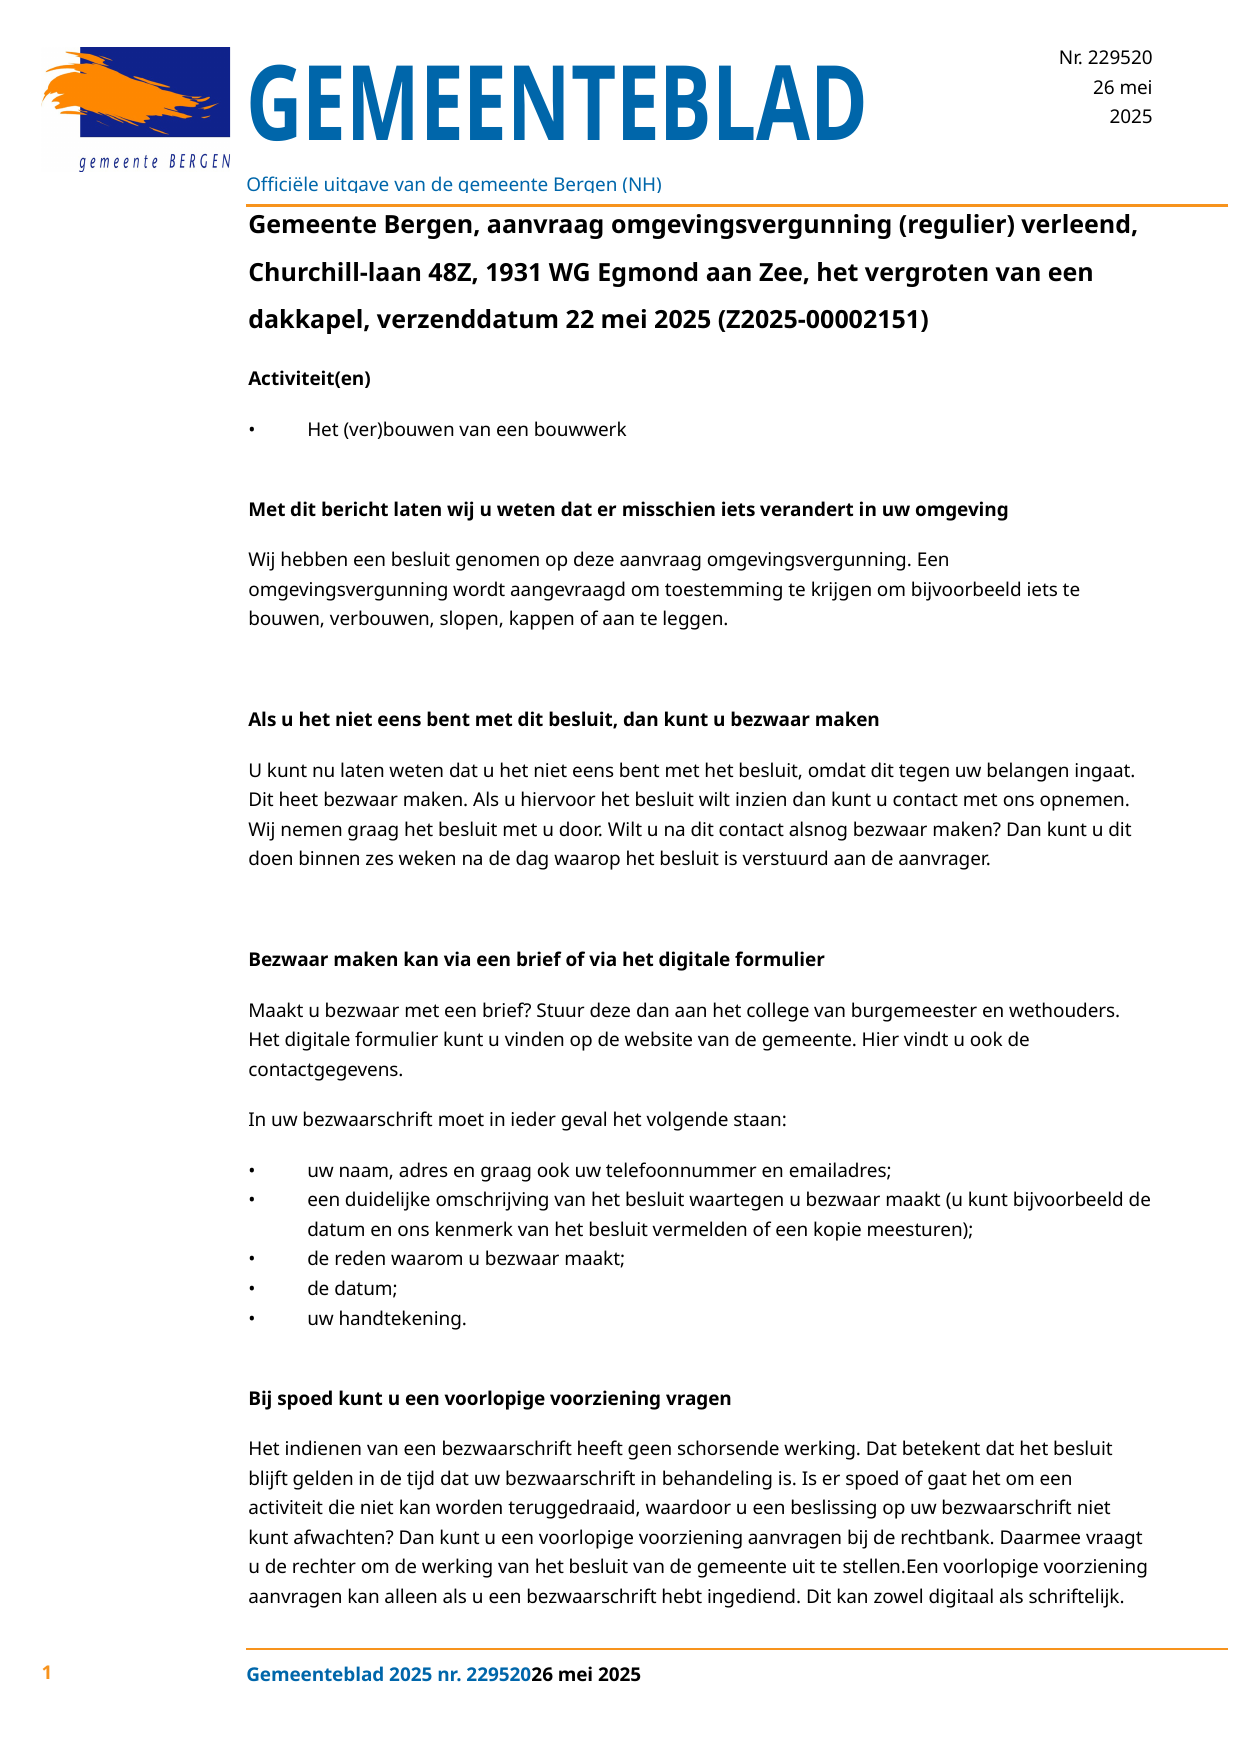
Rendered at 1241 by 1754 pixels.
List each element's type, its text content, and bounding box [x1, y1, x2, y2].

text Gemeente Bergen, aanvraag omgevingsvergunning (regulier) verleend, Churchill-laan 48Z, 1931 WG Egmond aan Zee, het vergroten van een dakkapel, verzenddatum 22 mei 2025 (Z2025-00002151) [248, 207, 1152, 336]
list een duidelijke omschrijving van het besluit waartegen u bezwaar maakt (u kunt bijvoorbeeld de datum en ons kenmerk van het besluit vermelden of een kopie meesturen); [248, 1186, 1152, 1242]
text U kunt nu laten weten dat u het niet eens bent met het besluit, omdat dit tegen uw belangen ingaat. Dit heet bezwaar maken. Als u hiervoor het besluit wilt inzien dan kunt u contact met ons opnemen. Wij nemen graag het besluit met u door. Wilt u na dit contact alsnog bezwaar maken? Dan kunt u dit doen binnen zes weken na de dag waarop het besluit is verstuurd aan de aanvrager. [248, 757, 1152, 871]
text Met dit bericht laten wij u weten dat er misschien iets verandert in uw omgeving [248, 496, 1152, 522]
text Activiteit(en) [248, 366, 1152, 391]
list Het (ver)bouwen van een bouwwerk [248, 416, 1152, 442]
text Het indienen van een bezwaarschrift heeft geen schorsende werking. Dat betekent dat het besluit blijft gelden in de tijd dat uw bezwaarschrift in behandeling is. Is er spoed of gaat het om een activiteit die niet kan worden teruggedraaid, waardoor u een beslissing op uw bezwaarschrift niet kunt afwachten? Dan kunt u een voorlopige voorziening aanvragen bij de rechtbank. Daarmee vraagt u de rechter om de werking van het besluit van de gemeente uit te stellen.Een voorlopige voorziening aanvragen kan alleen als u een bezwaarschrift hebt ingediend. Dit kan zowel digitaal als schriftelijk. [248, 1435, 1152, 1609]
text Maakt u bezwaar met een brief? Stuur deze dan aan het college van burgemeester en wethouders. Het digitale formulier kunt u vinden op de website van de gemeente. Hier vindt u ook de contactgegevens. [248, 997, 1152, 1082]
list uw handtekening. [248, 1305, 1152, 1330]
picture [41, 47, 231, 172]
text Bezwaar maken kan via een brief of via het digitale formulier [248, 946, 1152, 972]
list de datum; [248, 1275, 1152, 1301]
text Wij hebben een besluit genomen op deze aanvraag omgevingsvergunning. Een omgevingsvergunning wordt aangevraagd om toestemming te krijgen om bijvoorbeeld iets te bouwen, verbouwen, slopen, kappen of aan te leggen. [248, 546, 1152, 631]
list de reden waarom u bezwaar maakt; [248, 1246, 1152, 1271]
text Als u het niet eens bent met dit besluit, dan kunt u bezwaar maken [248, 706, 1152, 732]
text Bij spoed kunt u een voorlopige voorziening vragen [248, 1385, 1152, 1410]
text In uw bezwaarschrift moet in ieder geval het volgende staan: [248, 1106, 1152, 1132]
list uw naam, adres en graag ook uw telefoonnummer en emailadres; [248, 1157, 1152, 1182]
